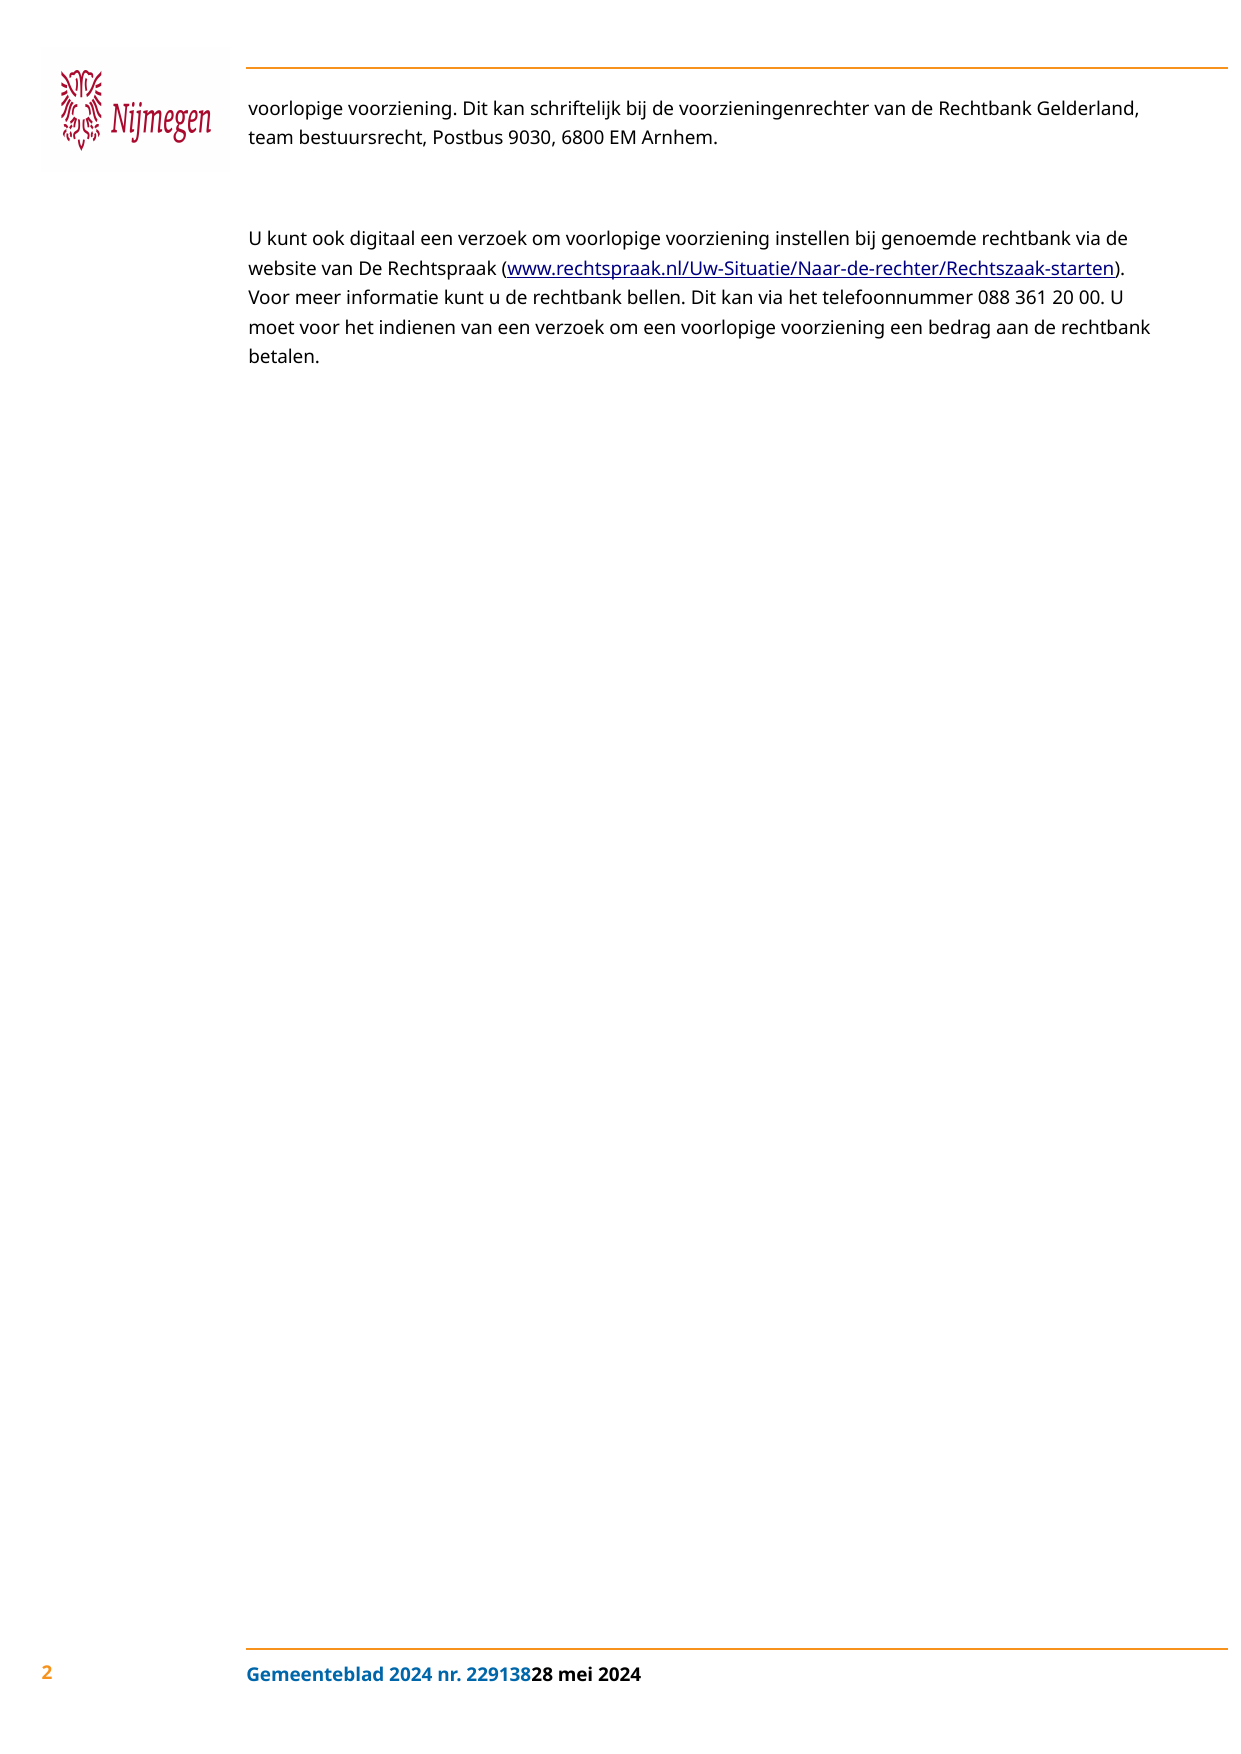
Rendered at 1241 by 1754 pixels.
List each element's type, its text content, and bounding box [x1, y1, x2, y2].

text voorlopige voorziening. Dit kan schriftelijk bij de voorzieningenrechter van de Rechtbank Gelderland, team bestuursrecht, Postbus 9030, 6800 EM Arnhem. [248, 95, 1152, 150]
text U kunt ook digitaal een verzoek om voorlopige voorziening instellen bij genoemde rechtbank via de website van De Rechtspraak (www.rechtspraak.nl/Uw-Situatie/Naar-de-rechter/Rechtszaak-starten). Voor meer informatie kunt u de rechtbank bellen. Dit kan via het telefoonnummer 088 361 20 00. U moet voor het indienen van een verzoek om een voorlopige voorziening een bedrag aan de rechtbank betalen. [248, 225, 1152, 369]
picture [41, 47, 231, 172]
